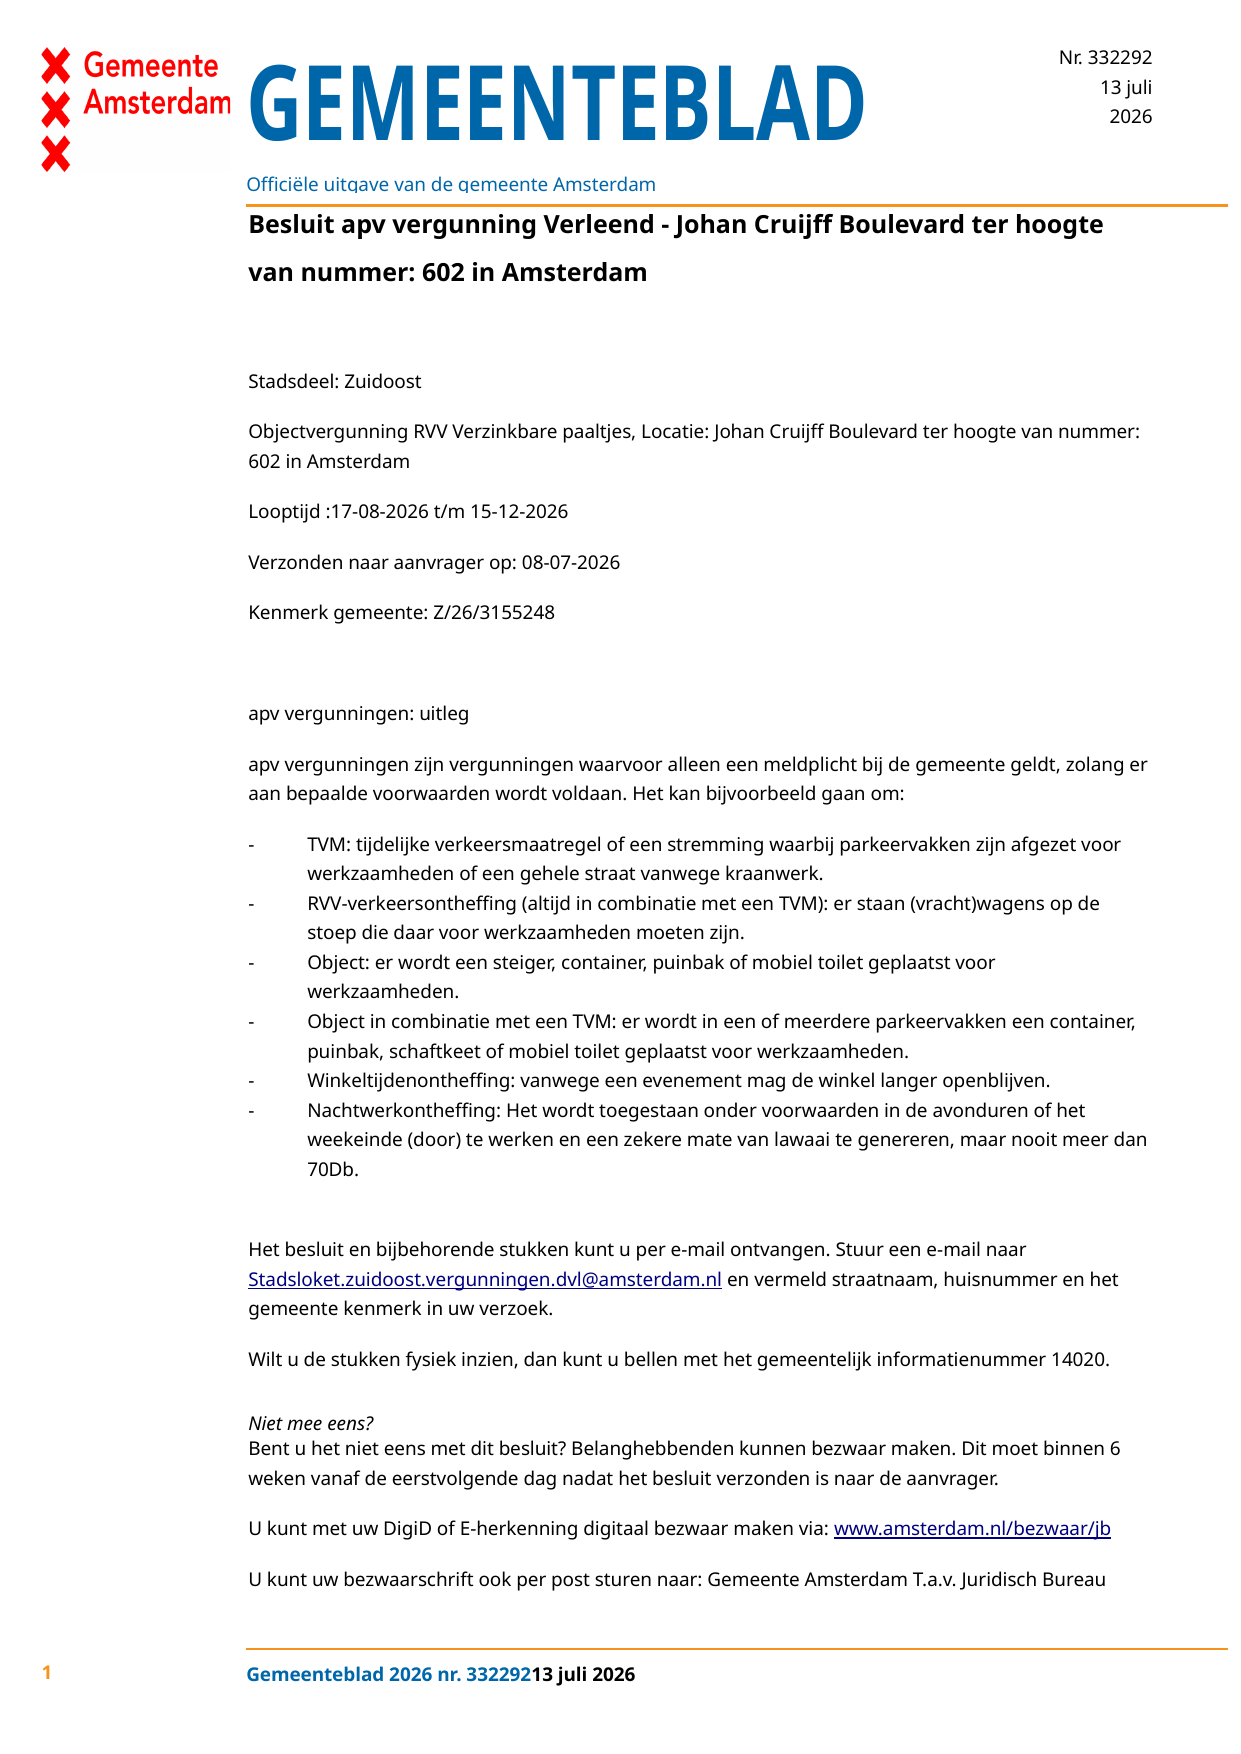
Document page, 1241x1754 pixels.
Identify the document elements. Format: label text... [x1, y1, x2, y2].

list Object: er wordt een steiger, container, puinbak of mobiel toilet geplaatst voor werkzaamheden. [248, 949, 1152, 1004]
text U kunt met uw DigiD of E-herkenning digitaal bezwaar maken via: www.amsterdam.nl/bezwaar/jb [248, 1516, 1152, 1541]
text Besluit apv vergunning Verleend - Johan Cruijff Boulevard ter hoogte van nummer: 602 in Amsterdam [248, 207, 1152, 288]
text apv vergunningen: uitleg [248, 700, 1152, 726]
text Bent u het niet eens met dit besluit? Belanghebbenden kunnen bezwaar maken. Dit moet binnen 6 weken vanaf de eerstvolgende dag nadat het besluit verzonden is naar de aanvrager. [248, 1436, 1152, 1491]
list TVM: tijdelijke verkeersmaatregel of een stremming waarbij parkeervakken zijn afgezet voor werkzaamheden of een gehele straat vanwege kraanwerk. [248, 831, 1152, 886]
text Verzonden naar aanvrager op: 08-07-2026 [248, 549, 1152, 575]
text apv vergunningen zijn vergunningen waarvoor alleen een meldplicht bij de gemeente geldt, zolang er aan bepaalde voorwaarden wordt voldaan. Het kan bijvoorbeeld gaan om: [248, 751, 1152, 806]
text U kunt uw bezwaarschrift ook per post sturen naar: Gemeente Amsterdam T.a.v. Juridisch Bureau [248, 1566, 1152, 1592]
list Nachtwerkontheffing: Het wordt toegestaan onder voorwaarden in de avonduren of het weekeinde (door) te werken en een zekere mate van lawaai te genereren, maar nooit meer dan 70Db. [248, 1097, 1152, 1182]
text Looptijd :17-08-2026 t/m 15-12-2026 [248, 499, 1152, 524]
list Object in combinatie met een TVM: er wordt in een of meerdere parkeervakken een container, puinbak, schaftkeet of mobiel toilet geplaatst voor werkzaamheden. [248, 1008, 1152, 1064]
picture [41, 47, 231, 172]
text Het besluit en bijbehorende stukken kunt u per e-mail ontvangen. Stuur een e-mail naar Stadsloket.zuidoost.vergunningen.dvl@amsterdam.nl en vermeld straatnaam, huisnummer en het gemeente kenmerk in uw verzoek. [248, 1236, 1152, 1321]
text Wilt u de stukken fysiek inzien, dan kunt u bellen met het gemeentelijk informatienummer 14020. [248, 1346, 1152, 1372]
list Winkeltijdenontheffing: vanwege een evenement mag de winkel langer openblijven. [248, 1067, 1152, 1093]
text Objectvergunning RVV Verzinkbare paaltjes, Locatie: Johan Cruijff Boulevard ter hoogte van nummer: 602 in Amsterdam [248, 419, 1152, 474]
text Niet mee eens? [248, 1410, 1152, 1436]
list RVV-verkeersontheffing (altijd in combinatie met een TVM): er staan (vracht)wagens op de stoep die daar voor werkzaamheden moeten zijn. [248, 890, 1152, 945]
text Stadsdeel: Zuidoost [248, 368, 1152, 394]
text Kenmerk gemeente: Z/26/3155248 [248, 599, 1152, 625]
